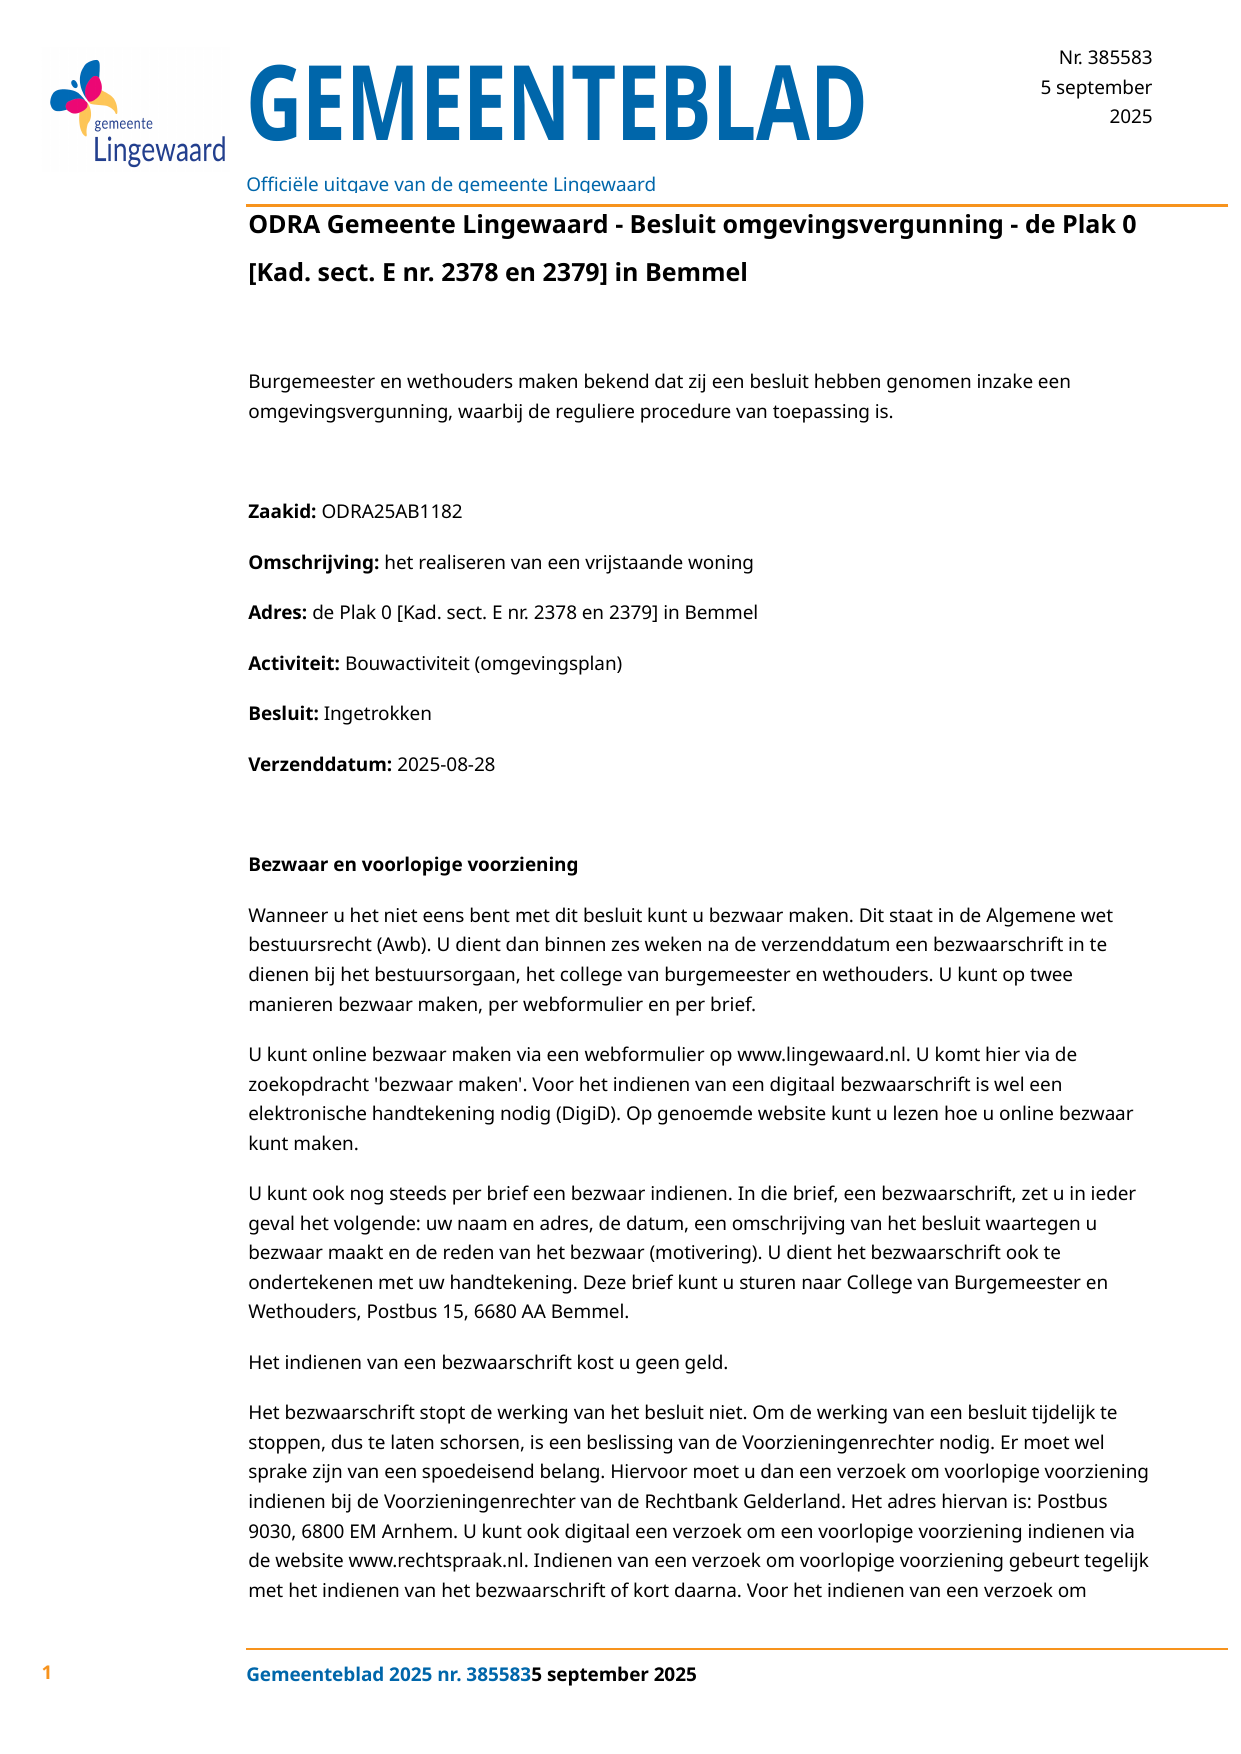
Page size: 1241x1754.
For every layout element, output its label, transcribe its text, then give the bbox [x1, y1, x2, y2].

text ODRA Gemeente Lingewaard - Besluit omgevingsvergunning - de Plak 0 [Kad. sect. E nr. 2378 en 2379] in Bemmel [248, 207, 1152, 288]
text Activiteit: Bouwactiviteit (omgevingsplan) [248, 650, 1152, 676]
text Bezwaar en voorlopige voorziening [248, 852, 1152, 877]
text Verzenddatum: 2025-08-28 [248, 751, 1152, 777]
text Omschrijving: het realiseren van een vrijstaande woning [248, 549, 1152, 575]
text Het bezwaarschrift stopt de werking van het besluit niet. Om de werking van een besluit tijdelijk te stoppen, dus te laten schorsen, is een beslissing van de Voorzieningenrechter nodig. Er moet wel sprake zijn van een spoedeisend belang. Hiervoor moet u dan een verzoek om voorlopige voorziening indienen bij de Voorzieningenrechter van de Rechtbank Gelderland. Het adres hiervan is: Postbus 9030, 6800 EM Arnhem. U kunt ook digitaal een verzoek om een voorlopige voorziening indienen via de website www.rechtspraak.nl. Indienen van een verzoek om voorlopige voorziening gebeurt tegelijk met het indienen van het bezwaarschrift of kort daarna. Voor het indienen van een verzoek om [248, 1399, 1152, 1603]
text Besluit: Ingetrokken [248, 700, 1152, 726]
text Het indienen van een bezwaarschrift kost u geen geld. [248, 1349, 1152, 1375]
text Burgemeester en wethouders maken bekend dat zij een besluit hebben genomen inzake een omgevingsvergunning, waarbij de reguliere procedure van toepassing is. [248, 368, 1152, 424]
text U kunt online bezwaar maken via een webformulier op www.lingewaard.nl. U komt hier via de zoekopdracht 'bezwaar maken'. Voor het indienen van een digitaal bezwaarschrift is wel een elektronische handtekening nodig (DigiD). Op genoemde website kunt u lezen hoe u online bezwaar kunt maken. [248, 1041, 1152, 1156]
picture [41, 47, 231, 172]
text Wanneer u het niet eens bent met dit besluit kunt u bezwaar maken. Dit staat in de Algemene wet bestuursrecht (Awb). U dient dan binnen zes weken na de verzenddatum een bezwaarschrift in te dienen bij het bestuursorgaan, het college van burgemeester en wethouders. U kunt op twee manieren bezwaar maken, per webformulier en per brief. [248, 902, 1152, 1017]
text Adres: de Plak 0 [Kad. sect. E nr. 2378 en 2379] in Bemmel [248, 599, 1152, 625]
text Zaakid: ODRA25AB1182 [248, 499, 1152, 524]
text U kunt ook nog steeds per brief een bezwaar indienen. In die brief, een bezwaarschrift, zet u in ieder geval het volgende: uw naam en adres, de datum, een omschrijving van het besluit waartegen u bezwaar maakt en de reden van het bezwaar (motivering). U dient het bezwaarschrift ook te ondertekenen met uw handtekening. Deze brief kunt u sturen naar College van Burgemeester en Wethouders, Postbus 15, 6680 AA Bemmel. [248, 1180, 1152, 1324]
